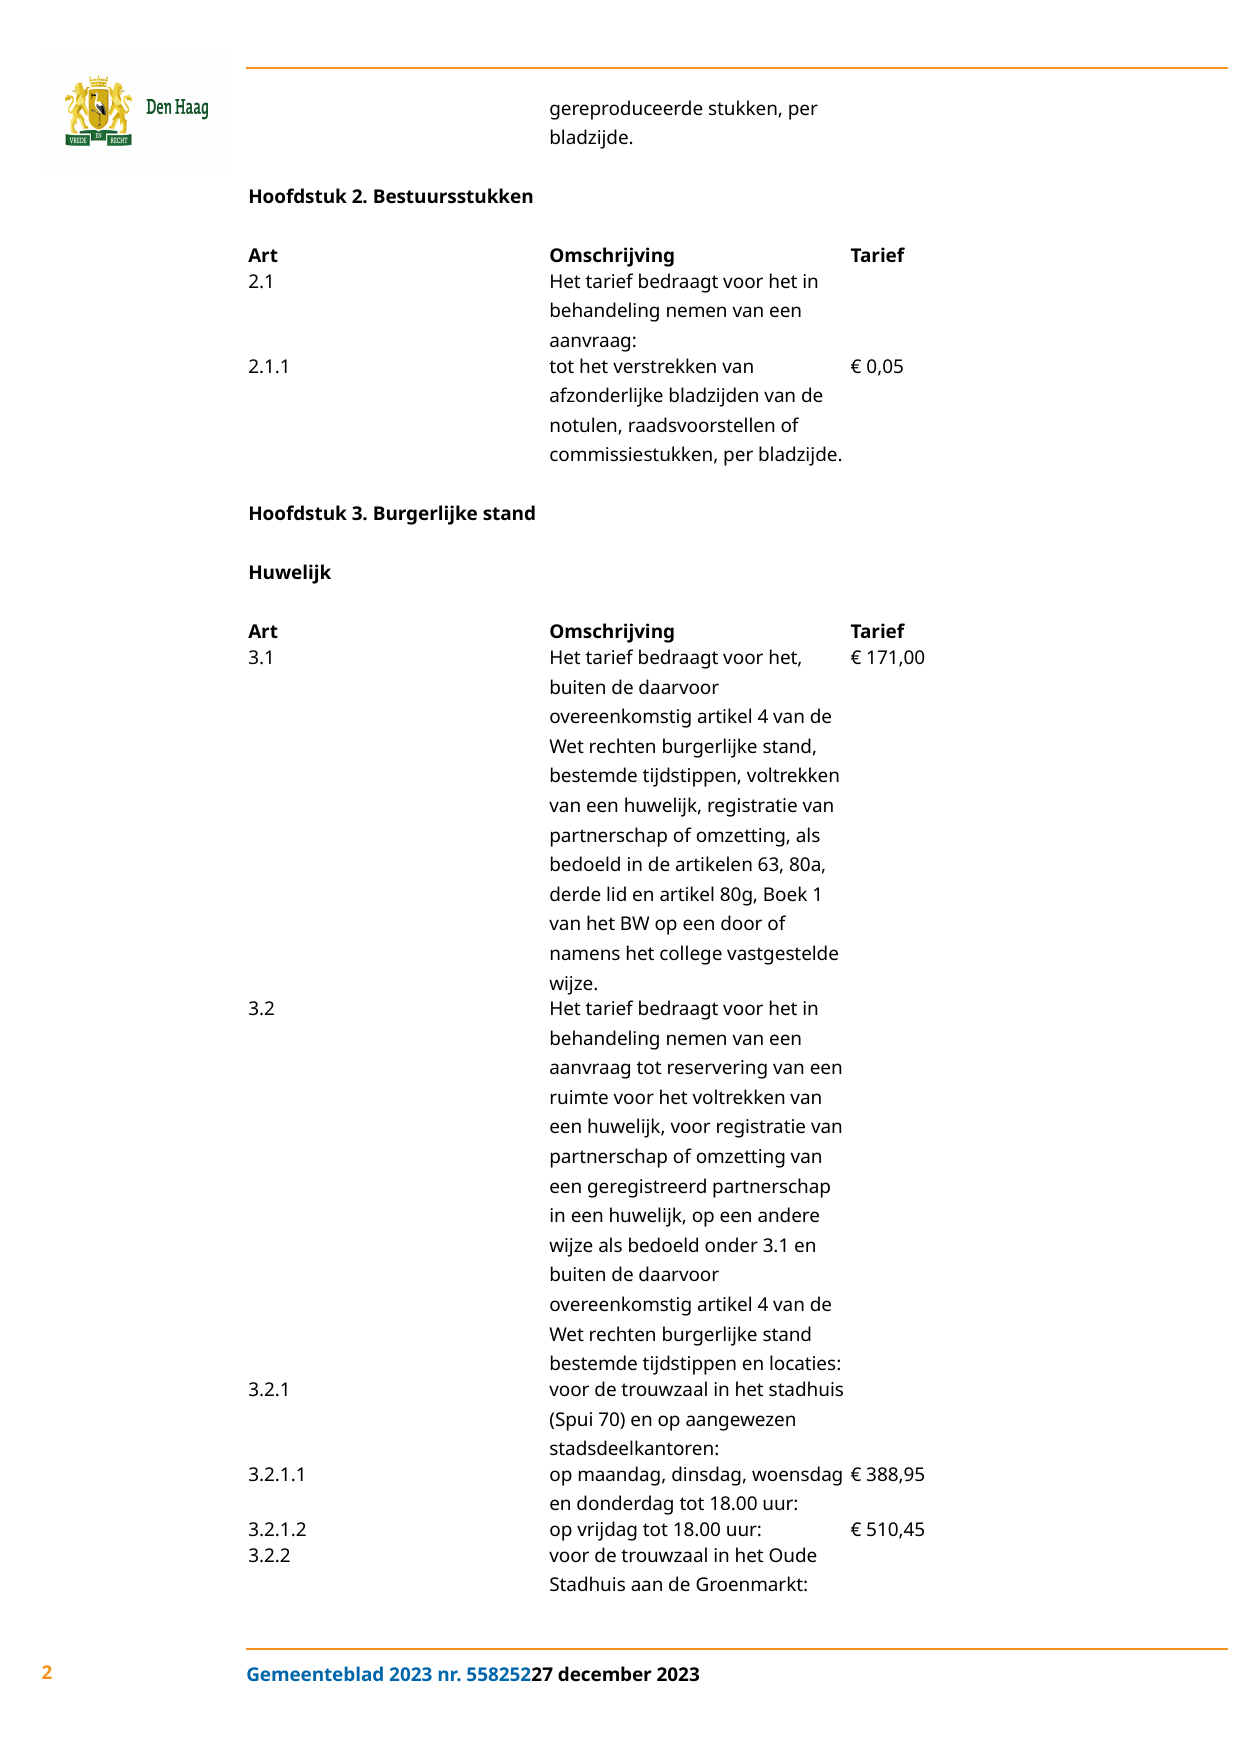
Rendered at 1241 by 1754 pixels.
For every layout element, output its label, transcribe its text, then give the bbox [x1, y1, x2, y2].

table_header Art [248, 242, 549, 268]
table_cell op maandag, dinsdag, woensdag en donderdag tot 18.00 uur: [549, 1461, 850, 1516]
text Huwelijk [248, 559, 1152, 585]
picture [41, 47, 231, 172]
table_cell [850, 1376, 1152, 1461]
table_cell 3.2.1.1 [248, 1461, 549, 1516]
table_header Tarief [850, 619, 1152, 644]
table_header Omschrijving [549, 619, 850, 644]
table_cell gereproduceerde stukken, per bladzijde. [549, 95, 850, 150]
text Hoofdstuk 3. Burgerlijke stand [248, 500, 1152, 526]
table_header Tarief [850, 242, 1152, 268]
table_cell 2.1.1 [248, 353, 549, 467]
table_cell € 171,00 [850, 644, 1152, 995]
table_cell 3.1 [248, 644, 549, 995]
table_cell voor de trouwzaal in het Oude Stadhuis aan de Groenmarkt: [549, 1542, 850, 1597]
table_cell tot het verstrekken van afzonderlijke bladzijden van de notulen, raadsvoorstellen of commissiestukken, per bladzijde. [549, 353, 850, 467]
table_cell 3.2.1 [248, 1376, 549, 1461]
table_cell [850, 268, 1152, 353]
table_cell voor de trouwzaal in het stadhuis (Spui 70) en op aangewezen stadsdeelkantoren: [549, 1376, 850, 1461]
table_header Omschrijving [549, 242, 850, 268]
table_cell Het tarief bedraagt voor het, buiten de daarvoor overeenkomstig artikel 4 van de Wet rechten burgerlijke stand, bestemde tijdstippen, voltrekken van een huwelijk, registratie van partnerschap of omzetting, als bedoeld in de artikelen 63, 80a, derde lid en artikel 80g, Boek 1 van het BW op een door of namens het college vastgestelde wijze. [549, 644, 850, 995]
table_cell 2.1 [248, 268, 549, 353]
table_cell 3.2 [248, 995, 549, 1376]
table_cell [850, 995, 1152, 1376]
table_cell € 388,95 [850, 1461, 1152, 1516]
table_cell [850, 1542, 1152, 1597]
table_cell [248, 95, 549, 150]
table_header Art [248, 619, 549, 644]
table_cell Het tarief bedraagt voor het in behandeling nemen van een aanvraag tot reservering van een ruimte voor het voltrekken van een huwelijk, voor registratie van partnerschap of omzetting van een geregistreerd partnerschap in een huwelijk, op een andere wijze als bedoeld onder 3.1 en buiten de daarvoor overeenkomstig artikel 4 van de Wet rechten burgerlijke stand bestemde tijdstippen en locaties: [549, 995, 850, 1376]
text Hoofdstuk 2. Bestuursstukken [248, 183, 1152, 209]
table_cell € 0,05 [850, 353, 1152, 467]
table_cell op vrijdag tot 18.00 uur: [549, 1516, 850, 1542]
table_cell [850, 95, 1152, 150]
table_cell Het tarief bedraagt voor het in behandeling nemen van een aanvraag: [549, 268, 850, 353]
table_cell 3.2.1.2 [248, 1516, 549, 1542]
table_cell € 510,45 [850, 1516, 1152, 1542]
table_cell 3.2.2 [248, 1542, 549, 1597]
